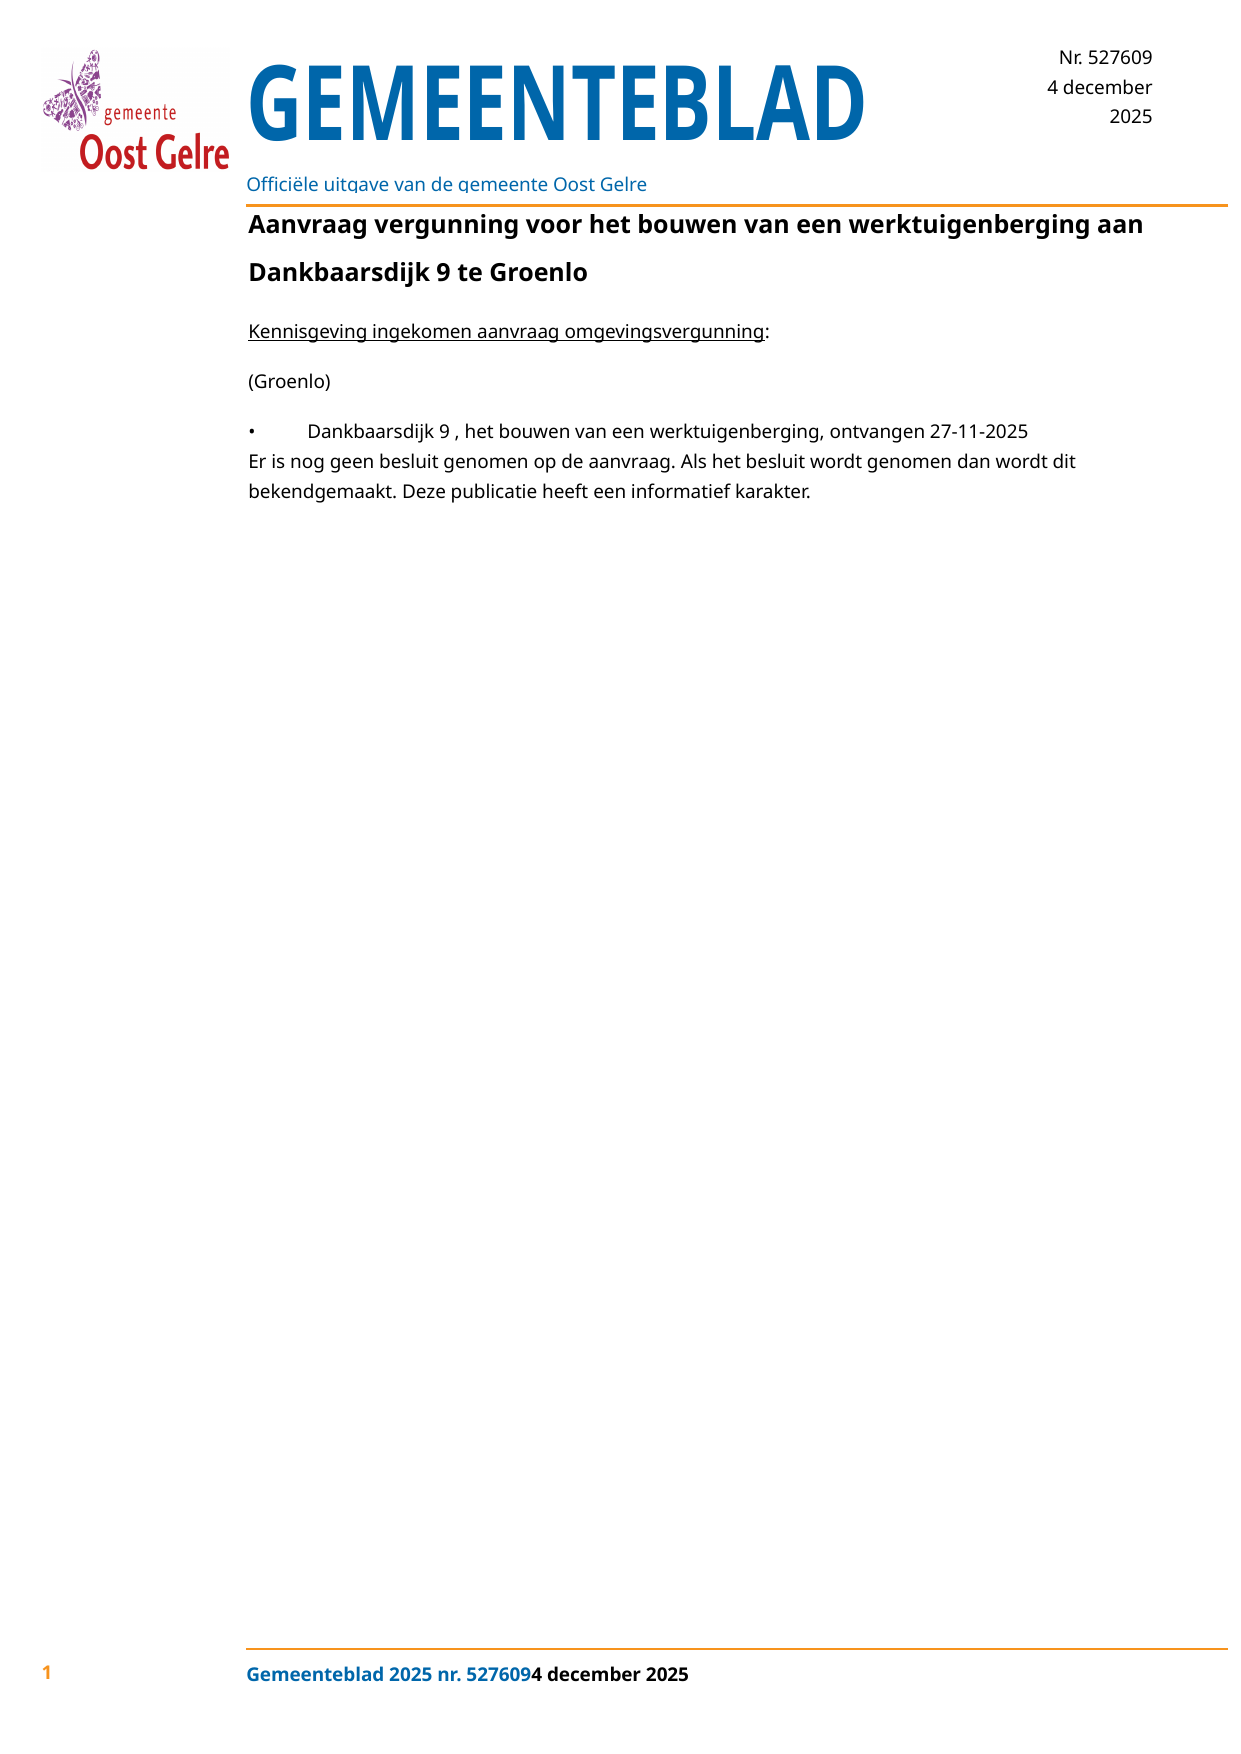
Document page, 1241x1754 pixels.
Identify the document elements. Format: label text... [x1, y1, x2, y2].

text Aanvraag vergunning voor het bouwen van een werktuigenberging aan Dankbaarsdijk 9 te Groenlo [248, 207, 1152, 288]
text Er is nog geen besluit genomen op de aanvraag. Als het besluit wordt genomen dan wordt dit bekendgemaakt. Deze publicatie heeft een informatief karakter. [248, 448, 1152, 504]
picture [41, 47, 231, 172]
list Dankbaarsdijk 9 , het bouwen van een werktuigenberging, ontvangen 27-11-2025 [248, 419, 1152, 444]
text Kennisgeving ingekomen aanvraag omgevingsvergunning: [248, 318, 1152, 344]
text (Groenlo) [248, 368, 1152, 394]
